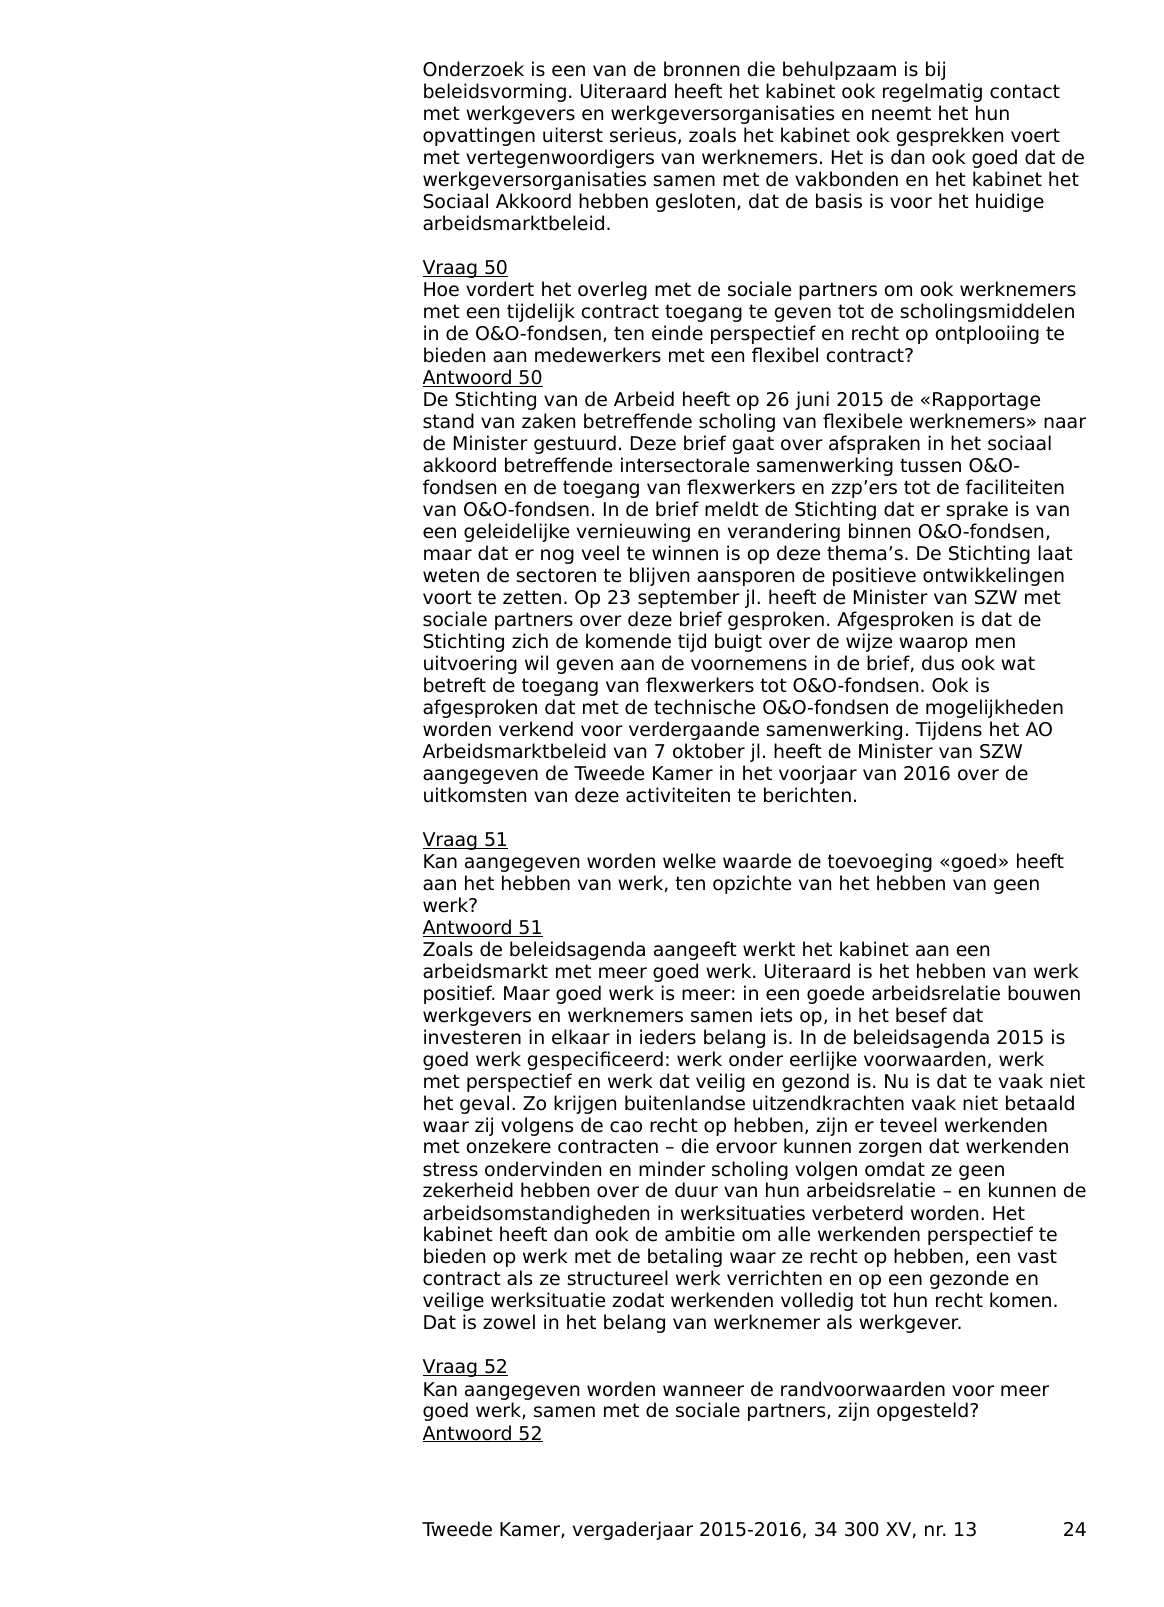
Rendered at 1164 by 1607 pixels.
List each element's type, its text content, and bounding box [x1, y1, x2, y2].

text Antwoord 52 [422, 1422, 1087, 1444]
text Kan aangegeven worden welke waarde de toevoeging «goed» heeft aan het hebben van werk, ten opzichte van het hebben van geen werk? [422, 851, 1087, 917]
text De Stichting van de Arbeid heeft op 26 juni 2015 de «Rapportage stand van zaken betreffende scholing van flexibele werknemers» naar de Minister gestuurd. Deze brief gaat over afspraken in het sociaal akkoord betreffende intersectorale samenwerking tussen O&O-fondsen en de toegang van flexwerkers en zzp’ers tot de faciliteiten van O&O-fondsen. In de brief meldt de Stichting dat er sprake is van een geleidelijke vernieuwing en verandering binnen O&O-fondsen, maar dat er nog veel te winnen is op deze thema’s. De Stichting laat weten de sectoren te blijven aansporen de positieve ontwikkelingen voort te zetten. Op 23 september jl. heeft de Minister van SZW met sociale partners over deze brief gesproken. Afgesproken is dat de Stichting zich de komende tijd buigt over de wijze waarop men uitvoering wil geven aan de voornemens in de brief, dus ook wat betreft de toegang van flexwerkers tot O&O-fondsen. Ook is afgesproken dat met de technische O&O-fondsen de mogelijkheden worden verkend voor verdergaande samenwerking. Tijdens het AO Arbeidsmarktbeleid van 7 oktober jl. heeft de Minister van SZW aangegeven de Tweede Kamer in het voorjaar van 2016 over de uitkomsten van deze activiteiten te berichten. [422, 389, 1087, 807]
text Zoals de beleidsagenda aangeeft werkt het kabinet aan een arbeidsmarkt met meer goed werk. Uiteraard is het hebben van werk positief. Maar goed werk is meer: in een goede arbeidsrelatie bouwen werkgevers en werknemers samen iets op, in het besef dat investeren in elkaar in ieders belang is. In de beleidsagenda 2015 is goed werk gespecificeerd: werk onder eerlijke voorwaarden, werk met perspectief en werk dat veilig en gezond is. Nu is dat te vaak niet het geval. Zo krijgen buitenlandse uitzendkrachten vaak niet betaald waar zij volgens de cao recht op hebben, zijn er teveel werkenden met onzekere contracten – die ervoor kunnen zorgen dat werkenden stress ondervinden en minder scholing volgen omdat ze geen zekerheid hebben over de duur van hun arbeidsrelatie – en kunnen de arbeidsomstandigheden in werksituaties verbeterd worden. Het kabinet heeft dan ook de ambitie om alle werkenden perspectief te bieden op werk met de betaling waar ze recht op hebben, een vast contract als ze structureel werk verrichten en op een gezonde en veilige werksituatie zodat werkenden volledig tot hun recht komen. Dat is zowel in het belang van werknemer als werkgever. [422, 939, 1087, 1334]
text Antwoord 50 [422, 367, 1087, 389]
text Antwoord 51 [422, 917, 1087, 939]
text Vraag 51 [422, 829, 1087, 851]
text Vraag 50 [422, 257, 1087, 279]
text Onderzoek is een van de bronnen die behulpzaam is bij beleidsvorming. Uiteraard heeft het kabinet ook regelmatig contact met werkgevers en werkgeversorganisaties en neemt het hun opvattingen uiterst serieus, zoals het kabinet ook gesprekken voert met vertegenwoordigers van werknemers. Het is dan ook goed dat de werkgeversorganisaties samen met de vakbonden en het kabinet het Sociaal Akkoord hebben gesloten, dat de basis is voor het huidige arbeidsmarktbeleid. [422, 59, 1087, 235]
text Hoe vordert het overleg met de sociale partners om ook werknemers met een tijdelijk contract toegang te geven tot de scholingsmiddelen in de O&O-fondsen, ten einde perspectief en recht op ontplooiing te bieden aan medewerkers met een flexibel contract? [422, 279, 1087, 367]
text Vraag 52 [422, 1356, 1087, 1378]
text Kan aangegeven worden wanneer de randvoorwaarden voor meer goed werk, samen met de sociale partners, zijn opgesteld? [422, 1378, 1087, 1422]
